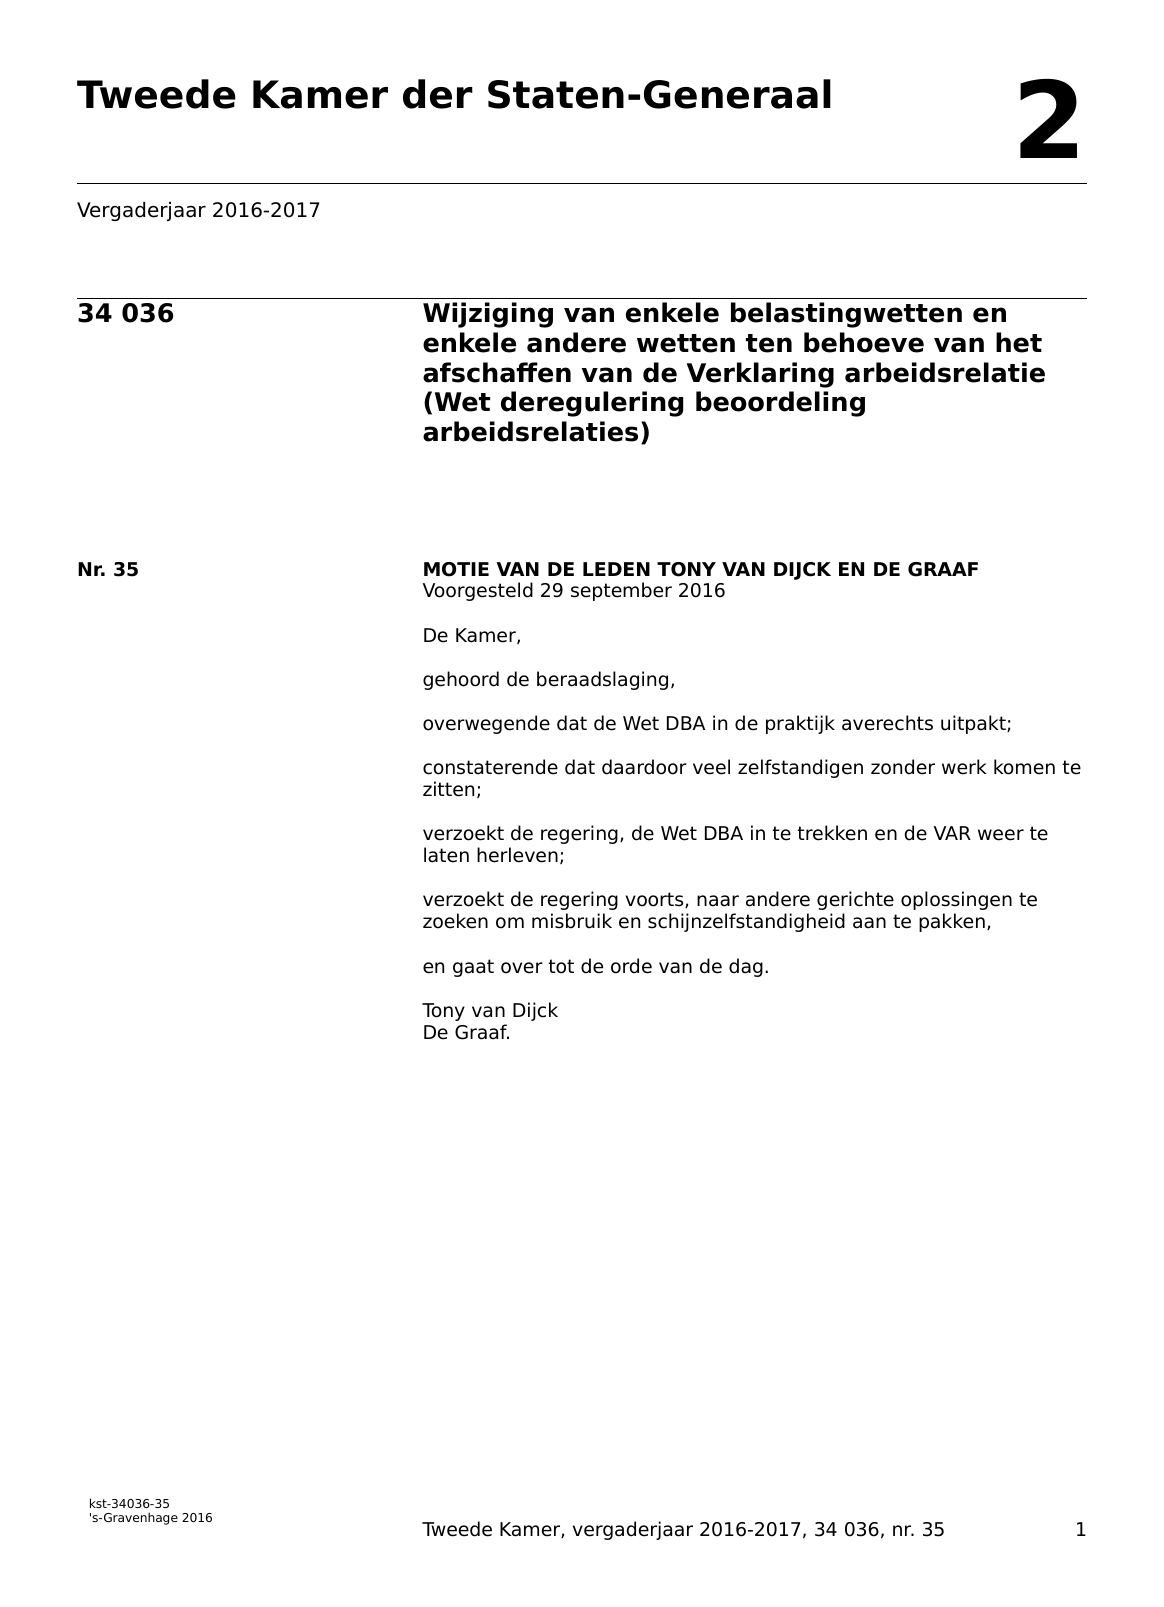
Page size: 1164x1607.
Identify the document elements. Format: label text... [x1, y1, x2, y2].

text kst-34036-35 [88, 1497, 323, 1511]
text verzoekt de regering voorts, naar andere gerichte oplossingen te zoeken om misbruik en schijnzelfstandigheid aan te pakken, [422, 889, 1087, 933]
text verzoekt de regering, de Wet DBA in te trekken en de VAR weer te laten herleven; [422, 823, 1087, 867]
table_header 2 [886, 59, 1087, 183]
table_cell Vergaderjaar 2016-2017 [77, 184, 1087, 298]
text constaterende dat daardoor veel zelfstandigen zonder werk komen te zitten; [422, 757, 1087, 801]
text De Kamer, [422, 624, 1087, 647]
text Tony van Dijck [422, 1000, 1087, 1022]
subtitle 34 036 Wijziging van enkele belastingwetten en enkele andere wetten ten behoeve van het afschaffen van de Verklaring arbeidsrelatie (Wet deregulering beoordeling arbeidsrelaties) [77, 299, 1087, 447]
text gehoord de beraadslaging, [422, 669, 1087, 691]
table_header Tweede Kamer der Staten-Generaal [77, 59, 886, 183]
text Voorgesteld 29 september 2016 [422, 580, 1087, 602]
subtitle Nr. 35 MOTIE VAN DE LEDEN TONY VAN DIJCK EN DE GRAAF [77, 558, 1087, 580]
text overwegende dat de Wet DBA in de praktijk averechts uitpakt; [422, 713, 1087, 735]
text De Graaf. [422, 1022, 1087, 1044]
text en gaat over tot de orde van de dag. [422, 956, 1087, 977]
text 's-Gravenhage 2016 [88, 1511, 323, 1525]
